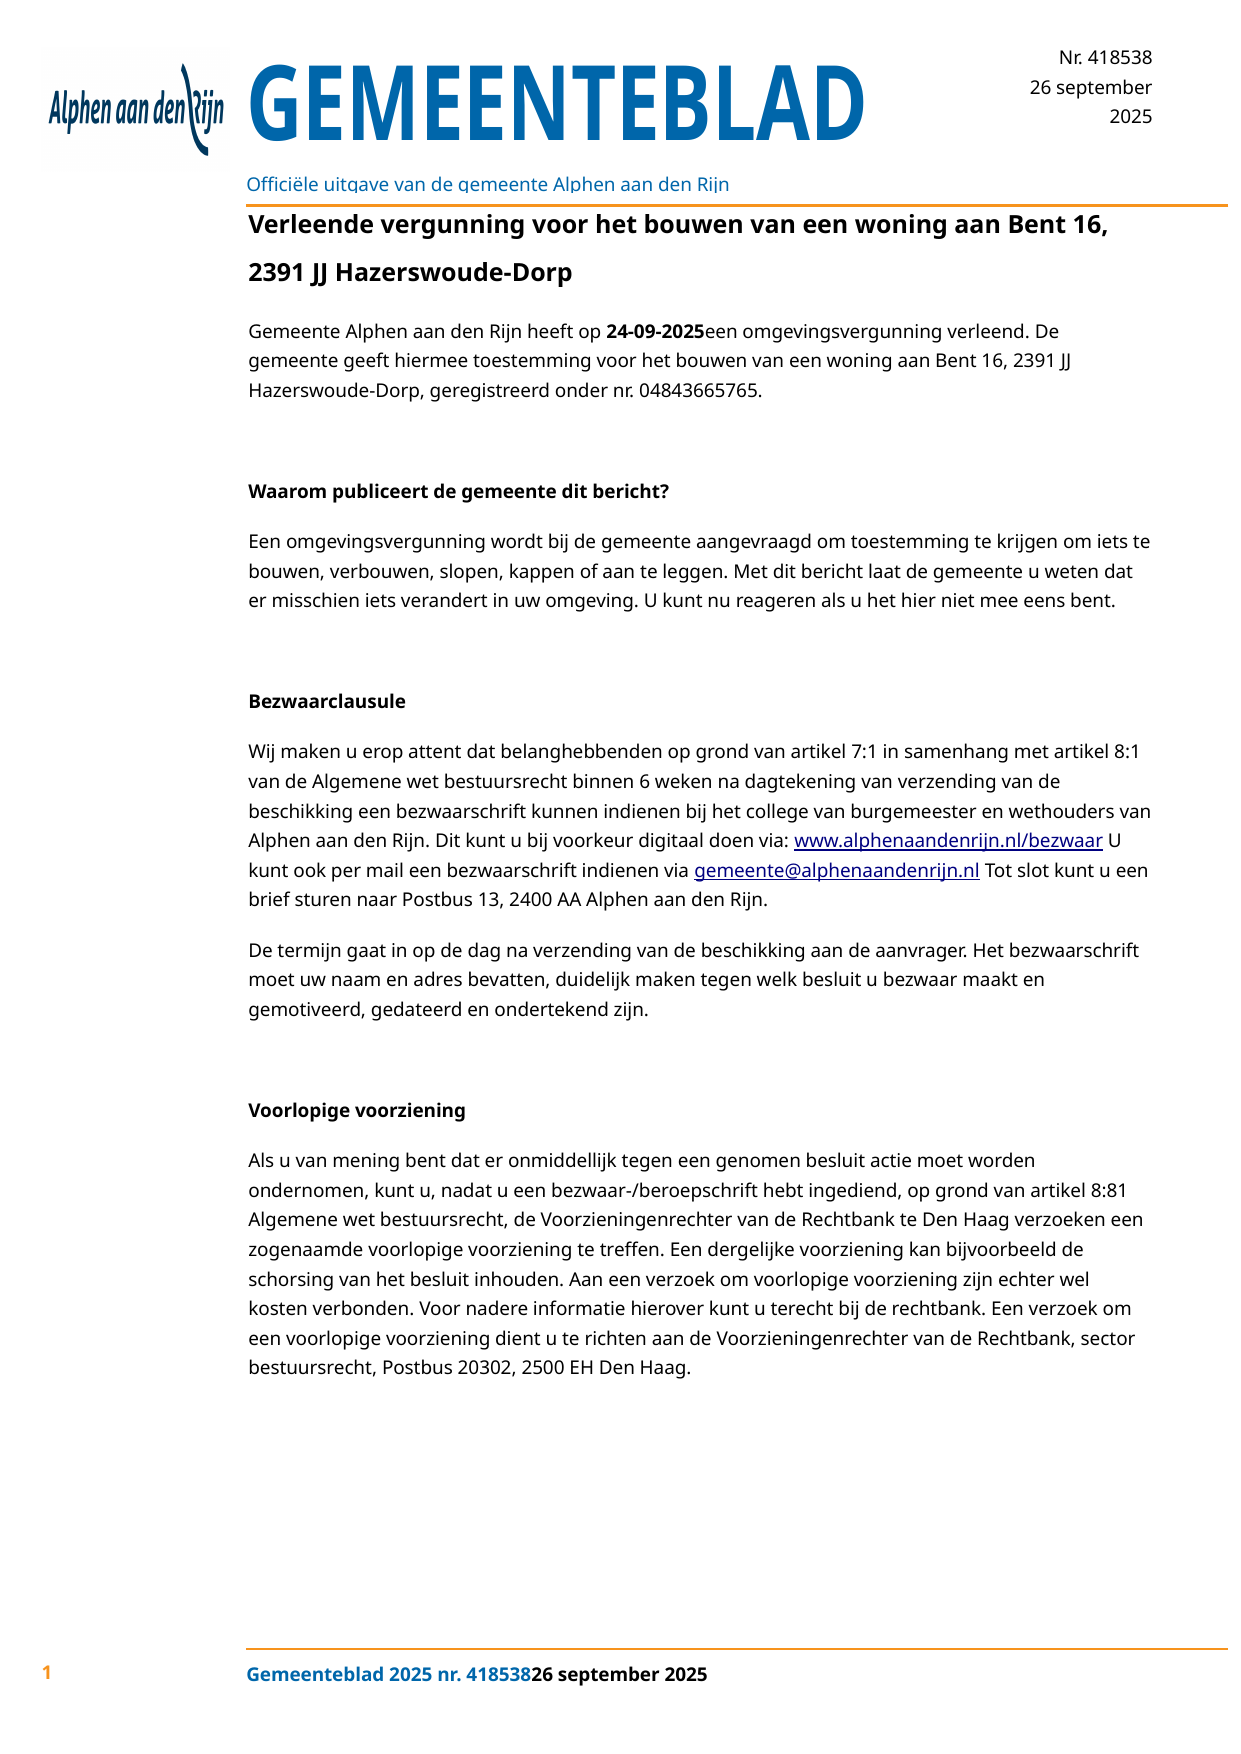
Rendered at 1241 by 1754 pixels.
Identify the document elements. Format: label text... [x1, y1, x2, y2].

text Wij maken u erop attent dat belanghebbenden op grond van artikel 7:1 in samenhang met artikel 8:1 van de Algemene wet bestuursrecht binnen 6 weken na dagtekening van verzending van de beschikking een bezwaarschrift kunnen indienen bij het college van burgemeester en wethouders van Alphen aan den Rijn. Dit kunt u bij voorkeur digitaal doen via: www.alphenaandenrijn.nl/bezwaar U kunt ook per mail een bezwaarschrift indienen via gemeente@alphenaandenrijn.nl Tot slot kunt u een brief sturen naar Postbus 13, 2400 AA Alphen aan den Rijn. [248, 739, 1152, 912]
text Gemeente Alphen aan den Rijn heeft op 24-09-2025een omgevingsvergunning verleend. De gemeente geeft hiermee toestemming voor het bouwen van een woning aan Bent 16, 2391 JJ Hazerswoude-Dorp, geregistreerd onder nr. 04843665765. [248, 318, 1152, 403]
text Waarom publiceert de gemeente dit bericht? [248, 478, 1152, 504]
text De termijn gaat in op de dag na verzending van de beschikking aan de aanvrager. Het bezwaarschrift moet uw naam en adres bevatten, duidelijk maken tegen welk besluit u bezwaar maakt en gemotiveerd, gedateerd en ondertekend zijn. [248, 937, 1152, 1022]
text Voorlopige voorziening [248, 1097, 1152, 1123]
text Bezwaarclausule [248, 688, 1152, 714]
picture [41, 47, 231, 172]
text Een omgevingsvergunning wordt bij de gemeente aangevraagd om toestemming te krijgen om iets te bouwen, verbouwen, slopen, kappen of aan te leggen. Met dit bericht laat de gemeente u weten dat er misschien iets verandert in uw omgeving. U kunt nu reageren als u het hier niet mee eens bent. [248, 528, 1152, 613]
text Als u van mening bent dat er onmiddellijk tegen een genomen besluit actie moet worden ondernomen, kunt u, nadat u een bezwaar-/beroepschrift hebt ingediend, op grond van artikel 8:81 Algemene wet bestuursrecht, de Voorzieningenrechter van de Rechtbank te Den Haag verzoeken een zogenaamde voorlopige voorziening te treffen. Een dergelijke voorziening kan bijvoorbeeld de schorsing van het besluit inhouden. Aan een verzoek om voorlopige voorziening zijn echter wel kosten verbonden. Voor nadere informatie hierover kunt u terecht bij de rechtbank. Een verzoek om een voorlopige voorziening dient u te richten aan de Voorzieningenrechter van de Rechtbank, sector bestuursrecht, Postbus 20302, 2500 EH Den Haag. [248, 1147, 1152, 1380]
text Verleende vergunning voor het bouwen van een woning aan Bent 16, 2391 JJ Hazerswoude-Dorp [248, 207, 1152, 288]
